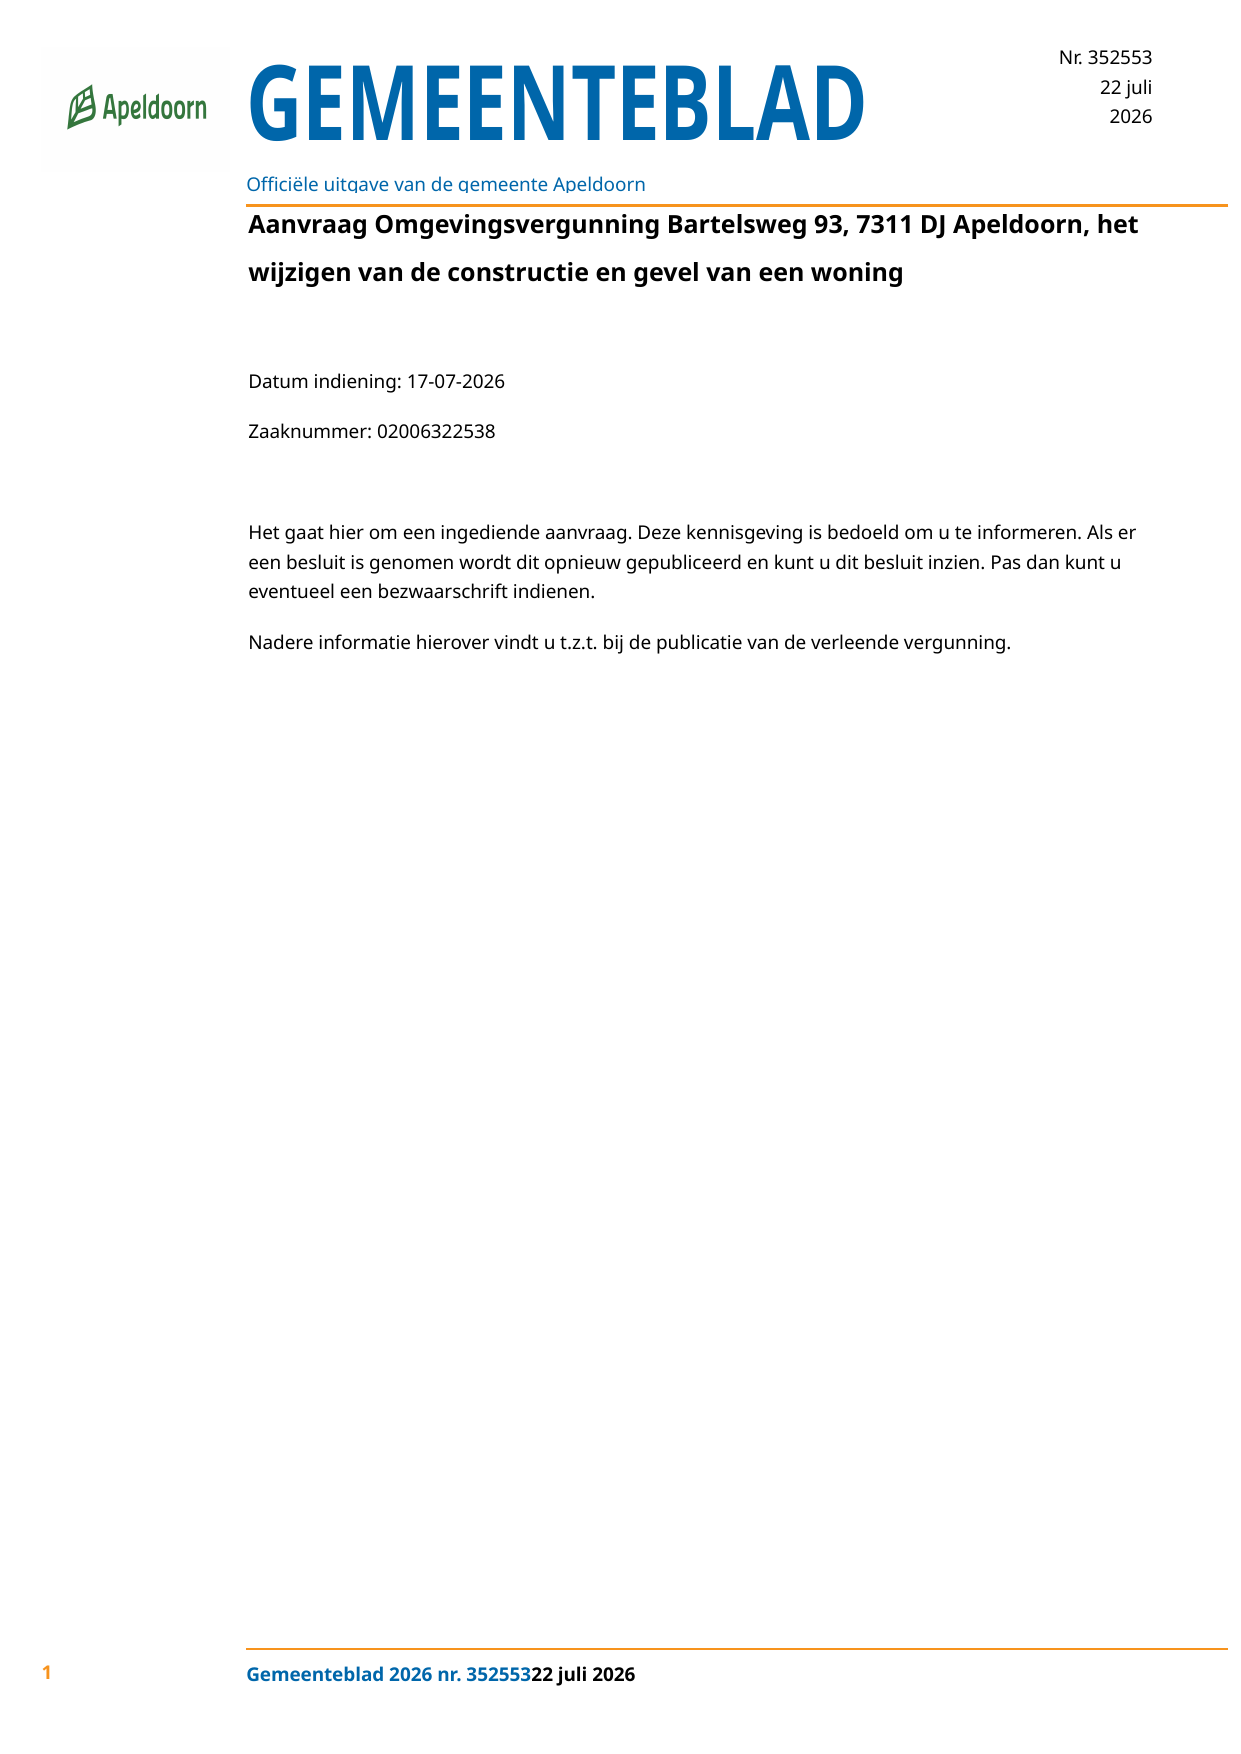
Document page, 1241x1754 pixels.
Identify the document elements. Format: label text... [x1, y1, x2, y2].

text Het gaat hier om een ingediende aanvraag. Deze kennisgeving is bedoeld om u te informeren. Als er een besluit is genomen wordt dit opnieuw gepubliceerd en kunt u dit besluit inzien. Pas dan kunt u eventueel een bezwaarschrift indienen. [248, 519, 1152, 604]
text Datum indiening: 17-07-2026 [248, 368, 1152, 394]
text Aanvraag Omgevingsvergunning Bartelsweg 93, 7311 DJ Apeldoorn, het wijzigen van de constructie en gevel van een woning [248, 207, 1152, 288]
picture [41, 47, 231, 172]
text Nadere informatie hierover vindt u t.z.t. bij de publicatie van de verleende vergunning. [248, 629, 1152, 655]
text Zaaknummer: 02006322538 [248, 419, 1152, 444]
